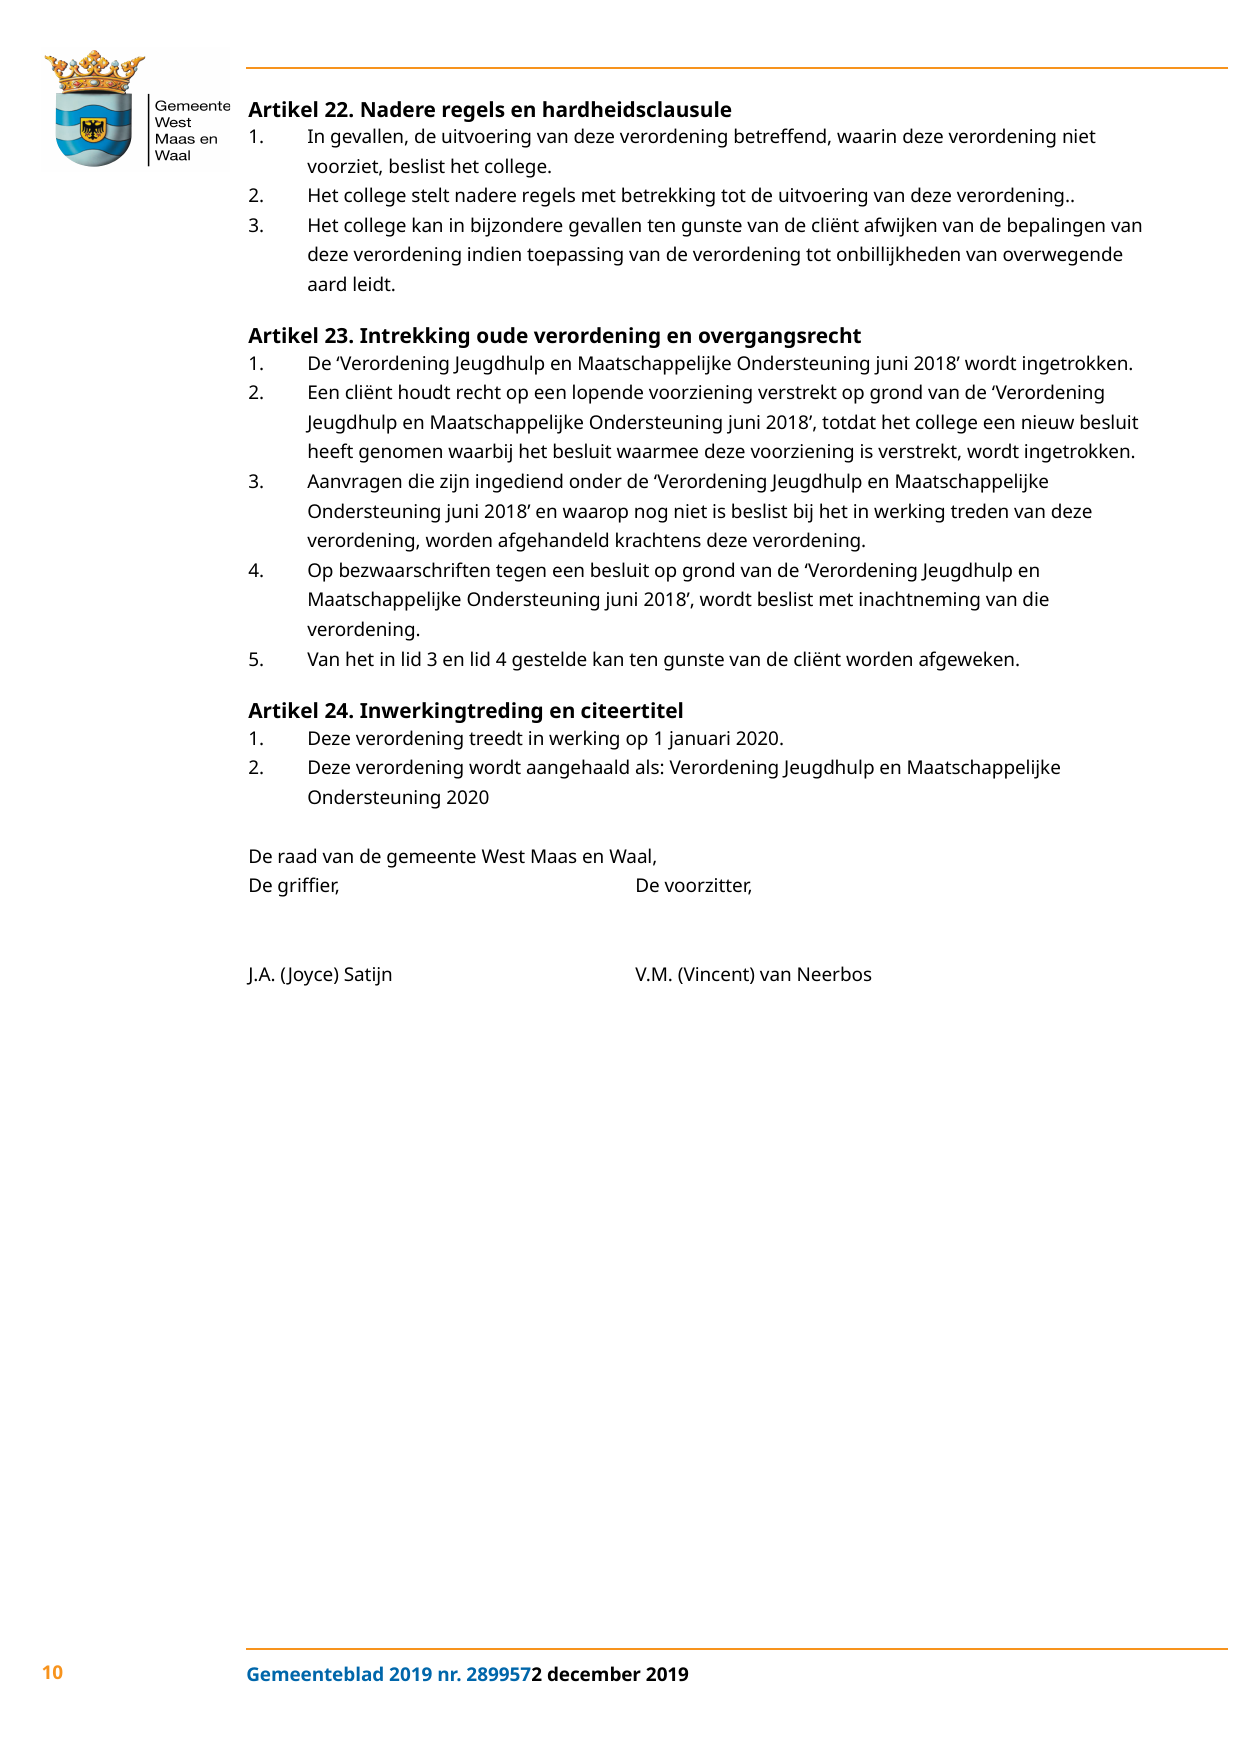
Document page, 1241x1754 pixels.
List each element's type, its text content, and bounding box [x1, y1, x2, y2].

picture [41, 47, 231, 172]
list Van het in lid 3 en lid 4 gestelde kan ten gunste van de cliënt worden afgeweken. [248, 646, 1152, 672]
list Het college stelt nadere regels met betrekking tot de uitvoering van deze verordening.. [248, 182, 1152, 208]
text Artikel 24. Inwerkingtreding en citeertitel [248, 696, 1152, 725]
list In gevallen, de uitvoering van deze verordening betreffend, waarin deze verordening niet voorziet, beslist het college. [248, 123, 1152, 178]
list Deze verordening wordt aangehaald als: Verordening Jeugdhulp en Maatschappelijke Ondersteuning 2020 [248, 754, 1152, 809]
list Het college kan in bijzondere gevallen ten gunste van de cliënt afwijken van de bepalingen van deze verordening indien toepassing van de verordening tot onbillijkheden van overwegende aard leidt. [248, 212, 1152, 297]
text Artikel 22. Nadere regels en hardheidsclausule [248, 95, 1152, 123]
list Aanvragen die zijn ingediend onder de ‘Verordening Jeugdhulp en Maatschappelijke Ondersteuning juni 2018’ en waarop nog niet is beslist bij het in werking treden van deze verordening, worden afgehandeld krachtens deze verordening. [248, 468, 1152, 553]
list Een cliënt houdt recht op een lopende voorziening verstrekt op grond van de ‘Verordening Jeugdhulp en Maatschappelijke Ondersteuning juni 2018’, totdat het college een nieuw besluit heeft genomen waarbij het besluit waarmee deze voorziening is verstrekt, wordt ingetrokken. [248, 379, 1152, 464]
table_header De voorzitter, V.M. (Vincent) van Neerbos [635, 873, 1152, 1017]
text De raad van de gemeente West Maas en Waal, [248, 843, 1152, 869]
text Artikel 23. Intrekking oude verordening en overgangsrecht [248, 322, 1152, 350]
list Deze verordening treedt in werking op 1 januari 2020. [248, 725, 1152, 750]
list Op bezwaarschriften tegen een besluit op grond van de ‘Verordening Jeugdhulp en Maatschappelijke Ondersteuning juni 2018’, wordt beslist met inachtneming van die verordening. [248, 557, 1152, 642]
list De ‘Verordening Jeugdhulp en Maatschappelijke Ondersteuning juni 2018’ wordt ingetrokken. [248, 350, 1152, 376]
table_header De griffier, J.A. (Joyce) Satijn [248, 873, 635, 1017]
